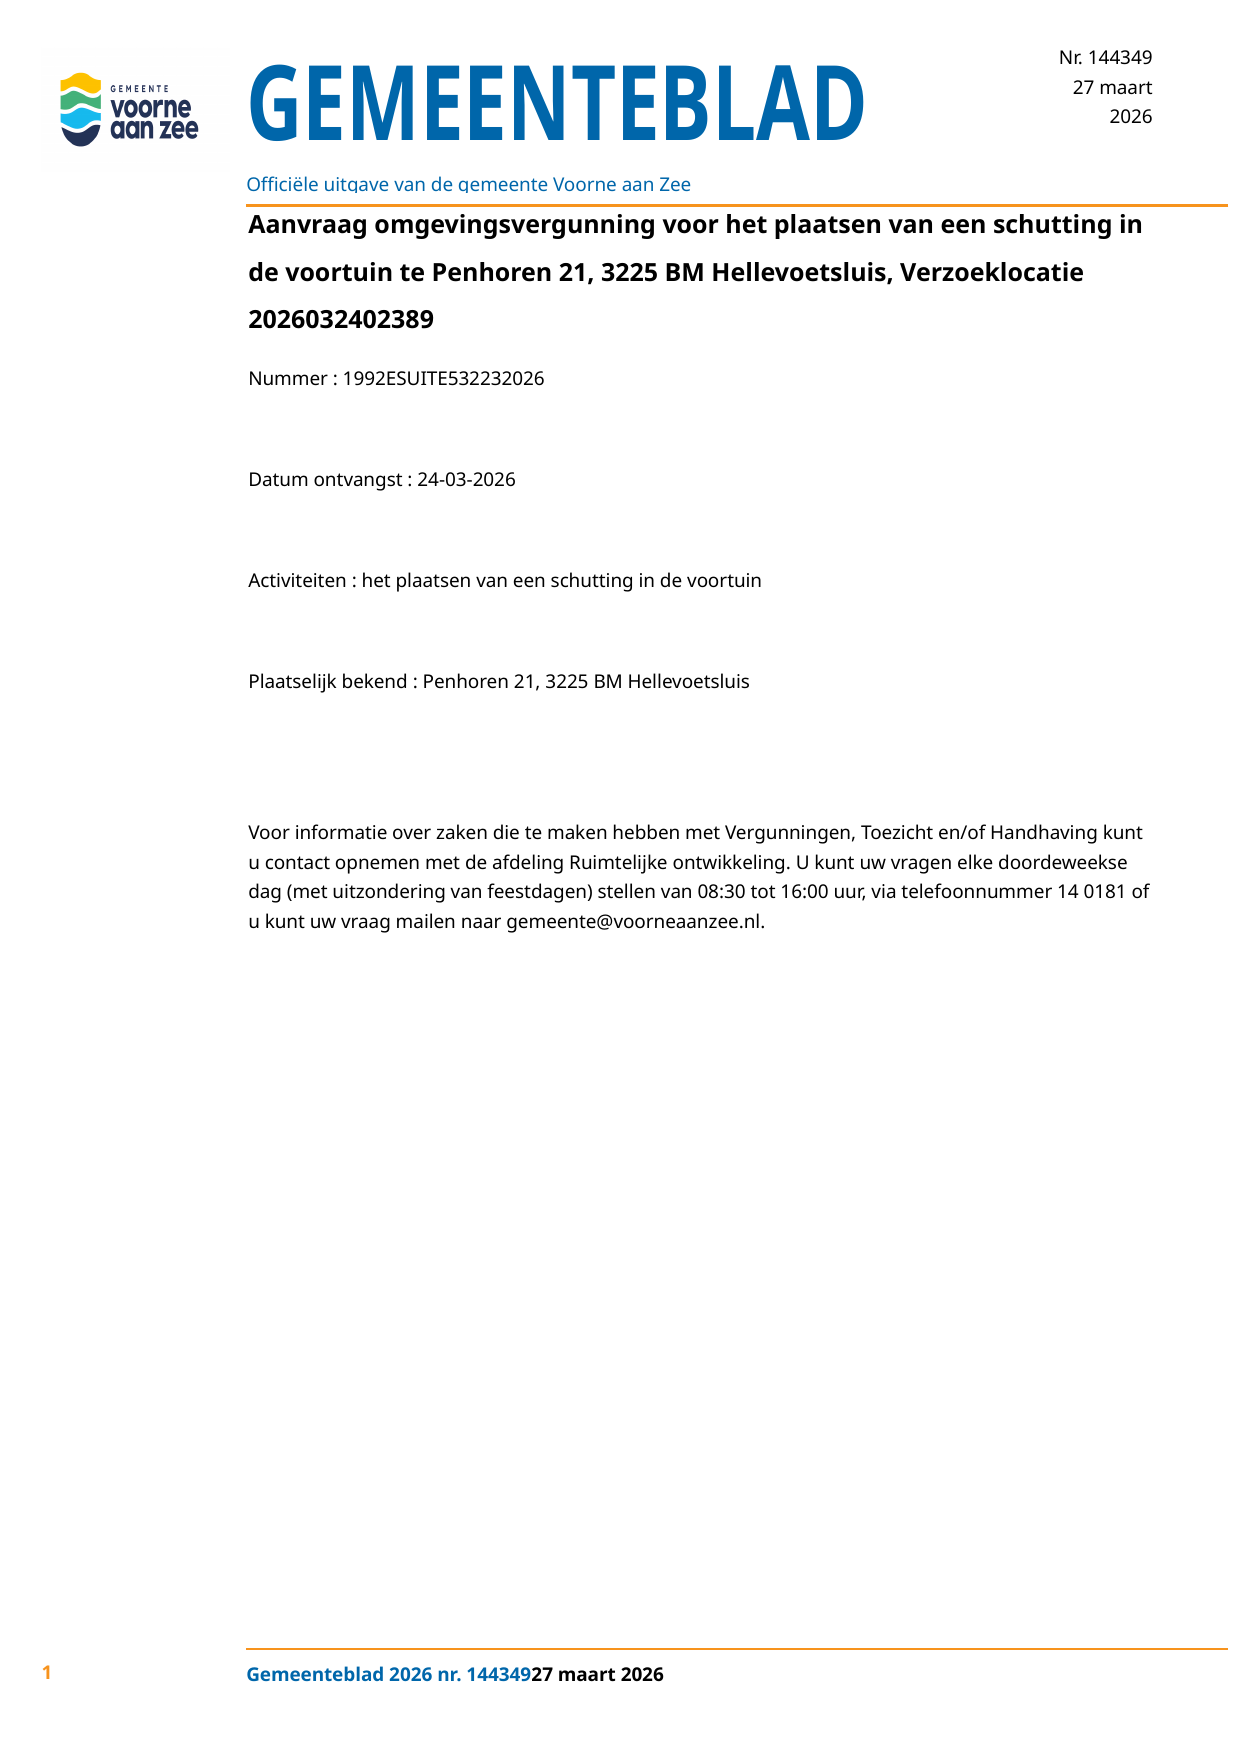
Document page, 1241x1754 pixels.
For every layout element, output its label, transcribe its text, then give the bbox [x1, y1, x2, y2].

picture [41, 47, 231, 172]
text Aanvraag omgevingsvergunning voor het plaatsen van een schutting in de voortuin te Penhoren 21, 3225 BM Hellevoetsluis, Verzoeklocatie 2026032402389 [248, 207, 1152, 336]
text Plaatselijk bekend : Penhoren 21, 3225 BM Hellevoetsluis [248, 668, 1152, 694]
text Datum ontvangst : 24-03-2026 [248, 466, 1152, 492]
text Voor informatie over zaken die te maken hebben met Vergunningen, Toezicht en/of Handhaving kunt u contact opnemen met de afdeling Ruimtelijke ontwikkeling. U kunt uw vragen elke doordeweekse dag (met uitzondering van feestdagen) stellen van 08:30 tot 16:00 uur, via telefoonnummer 14 0181 of u kunt uw vraag mailen naar gemeente@voorneaanzee.nl. [248, 819, 1152, 934]
text Nummer : 1992ESUITE532232026 [248, 366, 1152, 391]
text Activiteiten : het plaatsen van een schutting in de voortuin [248, 567, 1152, 593]
